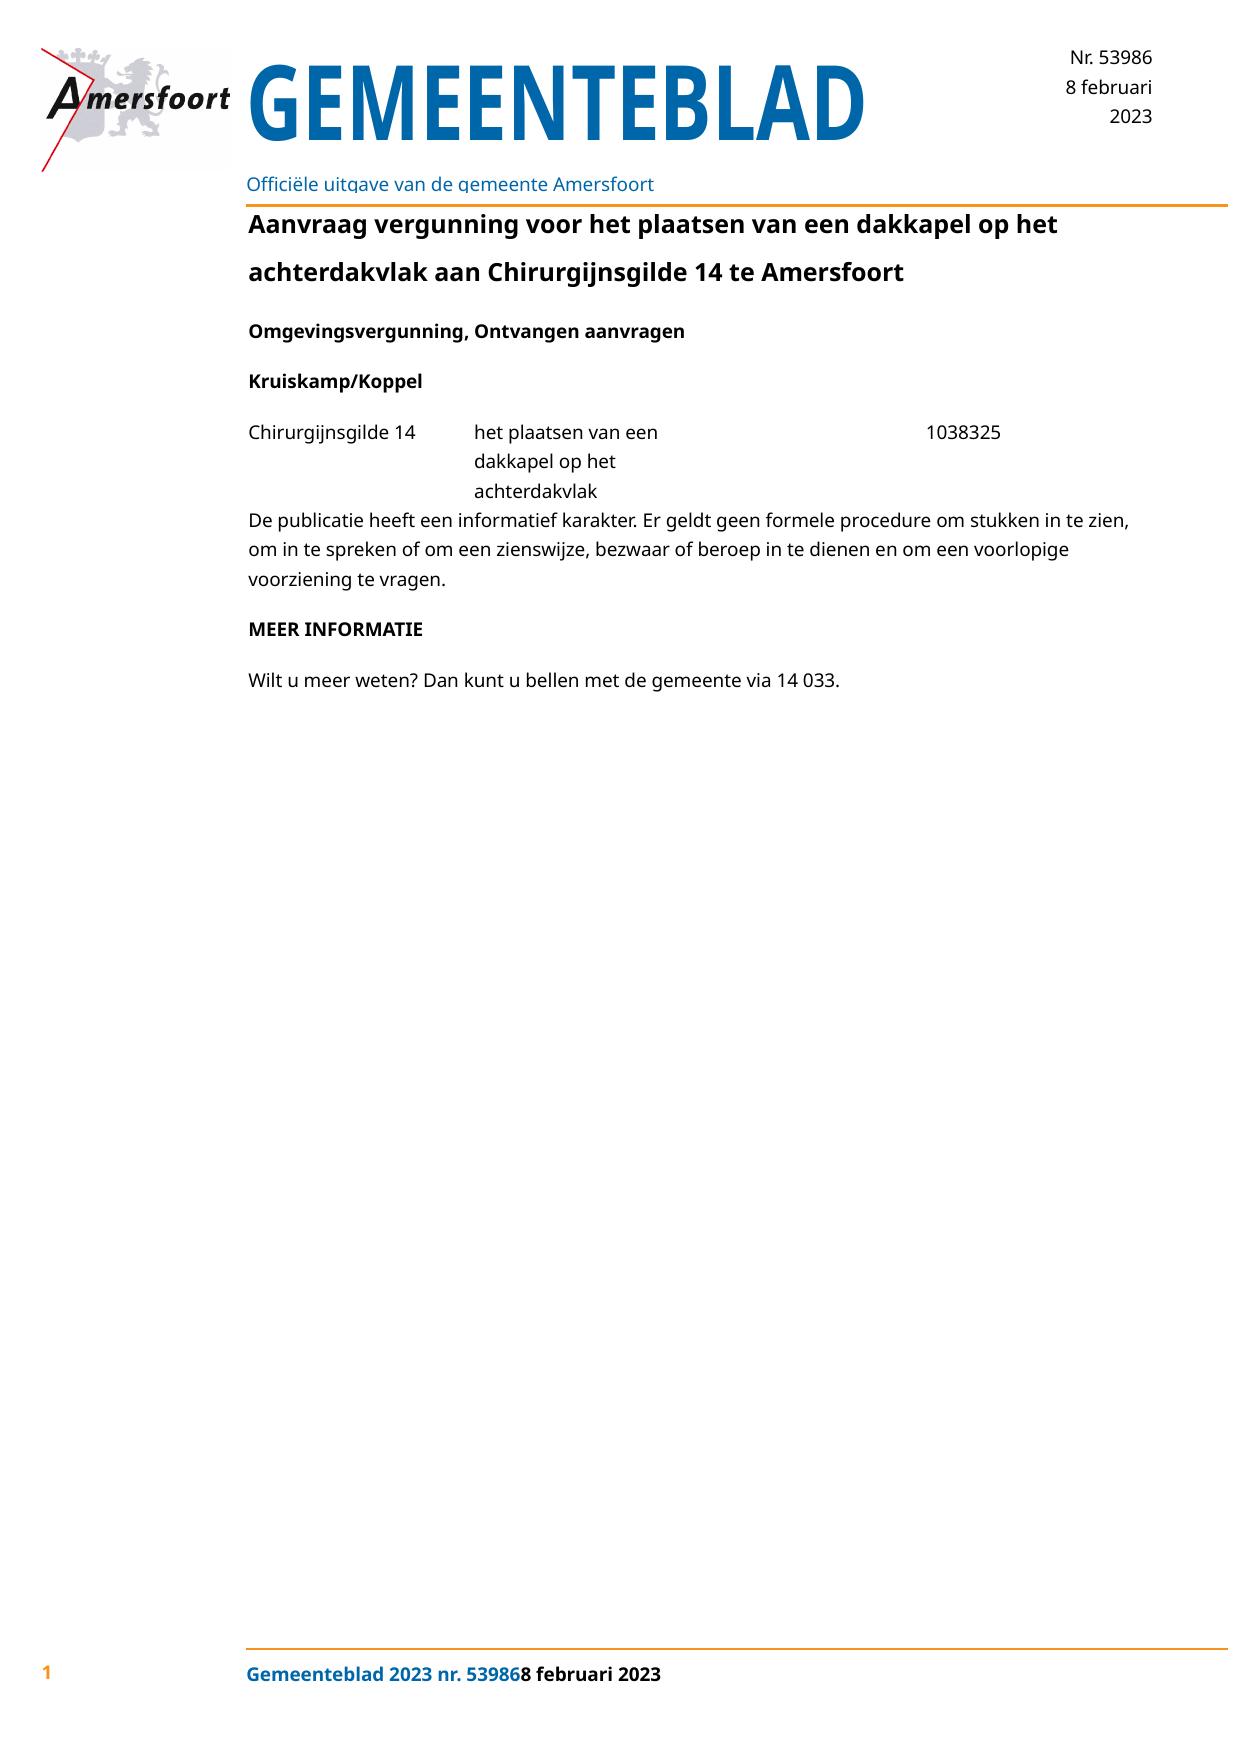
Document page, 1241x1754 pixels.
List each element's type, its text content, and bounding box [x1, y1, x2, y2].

text Wilt u meer weten? Dan kunt u bellen met de gemeente via 14 033. [248, 667, 1152, 693]
table_header Chirurgijnsgilde 14 [248, 419, 474, 504]
picture [41, 47, 231, 172]
text Kruiskamp/Koppel [248, 368, 1152, 394]
table_header 1038325 [926, 419, 1152, 504]
table_header het plaatsen van een dakkapel op het achterdakvlak [474, 419, 700, 504]
text Aanvraag vergunning voor het plaatsen van een dakkapel op het achterdakvlak aan Chirurgijnsgilde 14 te Amersfoort [248, 207, 1152, 288]
text MEER INFORMATIE [248, 617, 1152, 642]
text Omgevingsvergunning, Ontvangen aanvragen [248, 318, 1152, 344]
text De publicatie heeft een informatief karakter. Er geldt geen formele procedure om stukken in te zien, om in te spreken of om een zienswijze, bezwaar of beroep in te dienen en om een voorlopige voorziening te vragen. [248, 507, 1152, 592]
table_header [700, 419, 926, 504]
